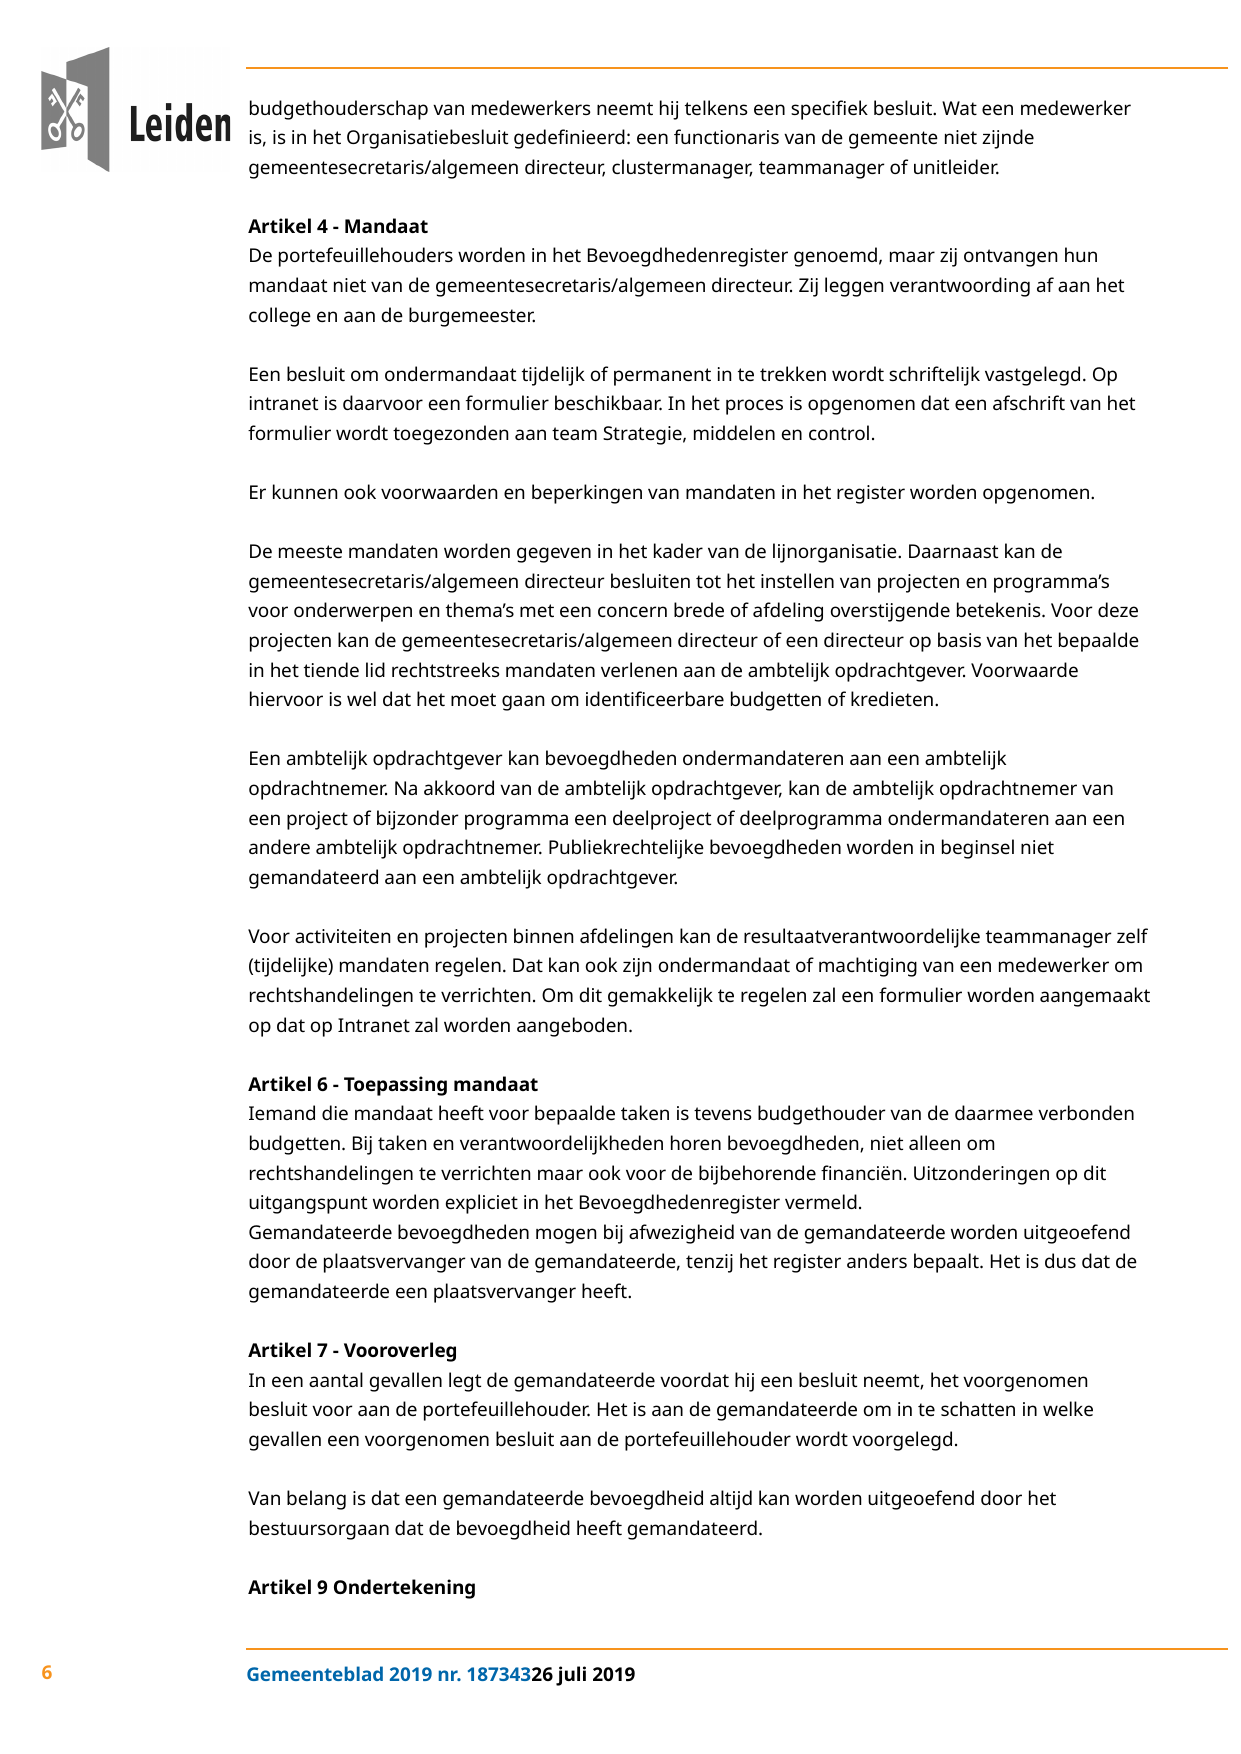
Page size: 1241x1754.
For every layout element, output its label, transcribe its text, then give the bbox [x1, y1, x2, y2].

text Iemand die mandaat heeft voor bepaalde taken is tevens budgethouder van de daarmee verbonden budgetten. Bij taken en verantwoordelijkheden horen bevoegdheden, niet alleen om rechtshandelingen te verrichten maar ook voor de bijbehorende financiën. Uitzonderingen op dit uitgangspunt worden expliciet in het Bevoegdhedenregister vermeld. [248, 1101, 1152, 1215]
text Er kunnen ook voorwaarden en beperkingen van mandaten in het register worden opgenomen. [248, 479, 1152, 505]
text Gemandateerde bevoegdheden mogen bij afwezigheid van de gemandateerde worden uitgeoefend door de plaatsvervanger van de gemandateerde, tenzij het register anders bepaalt. Het is dus dat de gemandateerde een plaatsvervanger heeft. [248, 1219, 1152, 1304]
text Voor activiteiten en projecten binnen afdelingen kan de resultaatverantwoordelijke teammanager zelf (tijdelijke) mandaten regelen. Dat kan ook zijn ondermandaat of machtiging van een medewerker om rechtshandelingen te verrichten. Om dit gemakkelijk te regelen zal een formulier worden aangemaakt op dat op Intranet zal worden aangeboden. [248, 923, 1152, 1038]
text De meeste mandaten worden gegeven in het kader van de lijnorganisatie. Daarnaast kan de gemeentesecretaris/algemeen directeur besluiten tot het instellen van projecten en programma’s voor onderwerpen en thema’s met een concern brede of afdeling overstijgende betekenis. Voor deze projecten kan de gemeentesecretaris/algemeen directeur of een directeur op basis van het bepaalde in het tiende lid rechtstreeks mandaten verlenen aan de ambtelijk opdrachtgever. Voorwaarde hiervoor is wel dat het moet gaan om identificeerbare budgetten of kredieten. [248, 538, 1152, 712]
picture [41, 47, 231, 172]
text De portefeuillehouders worden in het Bevoegdhedenregister genoemd, maar zij ontvangen hun mandaat niet van de gemeentesecretaris/algemeen directeur. Zij leggen verantwoording af aan het college en aan de burgemeester. [248, 243, 1152, 328]
text In een aantal gevallen legt de gemandateerde voordat hij een besluit neemt, het voorgenomen besluit voor aan de portefeuillehouder. Het is aan de gemandateerde om in te schatten in welke gevallen een voorgenomen besluit aan de portefeuillehouder wordt voorgelegd. [248, 1367, 1152, 1452]
text Een besluit om ondermandaat tijdelijk of permanent in te trekken wordt schriftelijk vastgelegd. Op intranet is daarvoor een formulier beschikbaar. In het proces is opgenomen dat een afschrift van het formulier wordt toegezonden aan team Strategie, middelen en control. [248, 361, 1152, 446]
text Een ambtelijk opdrachtgever kan bevoegdheden ondermandateren aan een ambtelijk opdrachtnemer. Na akkoord van de ambtelijk opdrachtgever, kan de ambtelijk opdrachtnemer van een project of bijzonder programma een deelproject of deelprogramma ondermandateren aan een andere ambtelijk opdrachtnemer. Publiekrechtelijke bevoegdheden worden in beginsel niet gemandateerd aan een ambtelijk opdrachtgever. [248, 746, 1152, 890]
text Artikel 9 Ondertekening [248, 1574, 1152, 1600]
text budgethouderschap van medewerkers neemt hij telkens een specifiek besluit. Wat een medewerker is, is in het Organisatiebesluit gedefinieerd: een functionaris van de gemeente niet zijnde gemeentesecretaris/algemeen directeur, clustermanager, teammanager of unitleider. [248, 95, 1152, 180]
text Artikel 6 - Toepassing mandaat [248, 1071, 1152, 1097]
text Van belang is dat een gemandateerde bevoegdheid altijd kan worden uitgeoefend door het bestuursorgaan dat de bevoegdheid heeft gemandateerd. [248, 1485, 1152, 1541]
text Artikel 7 - Vooroverleg [248, 1337, 1152, 1363]
text Artikel 4 - Mandaat [248, 213, 1152, 239]
